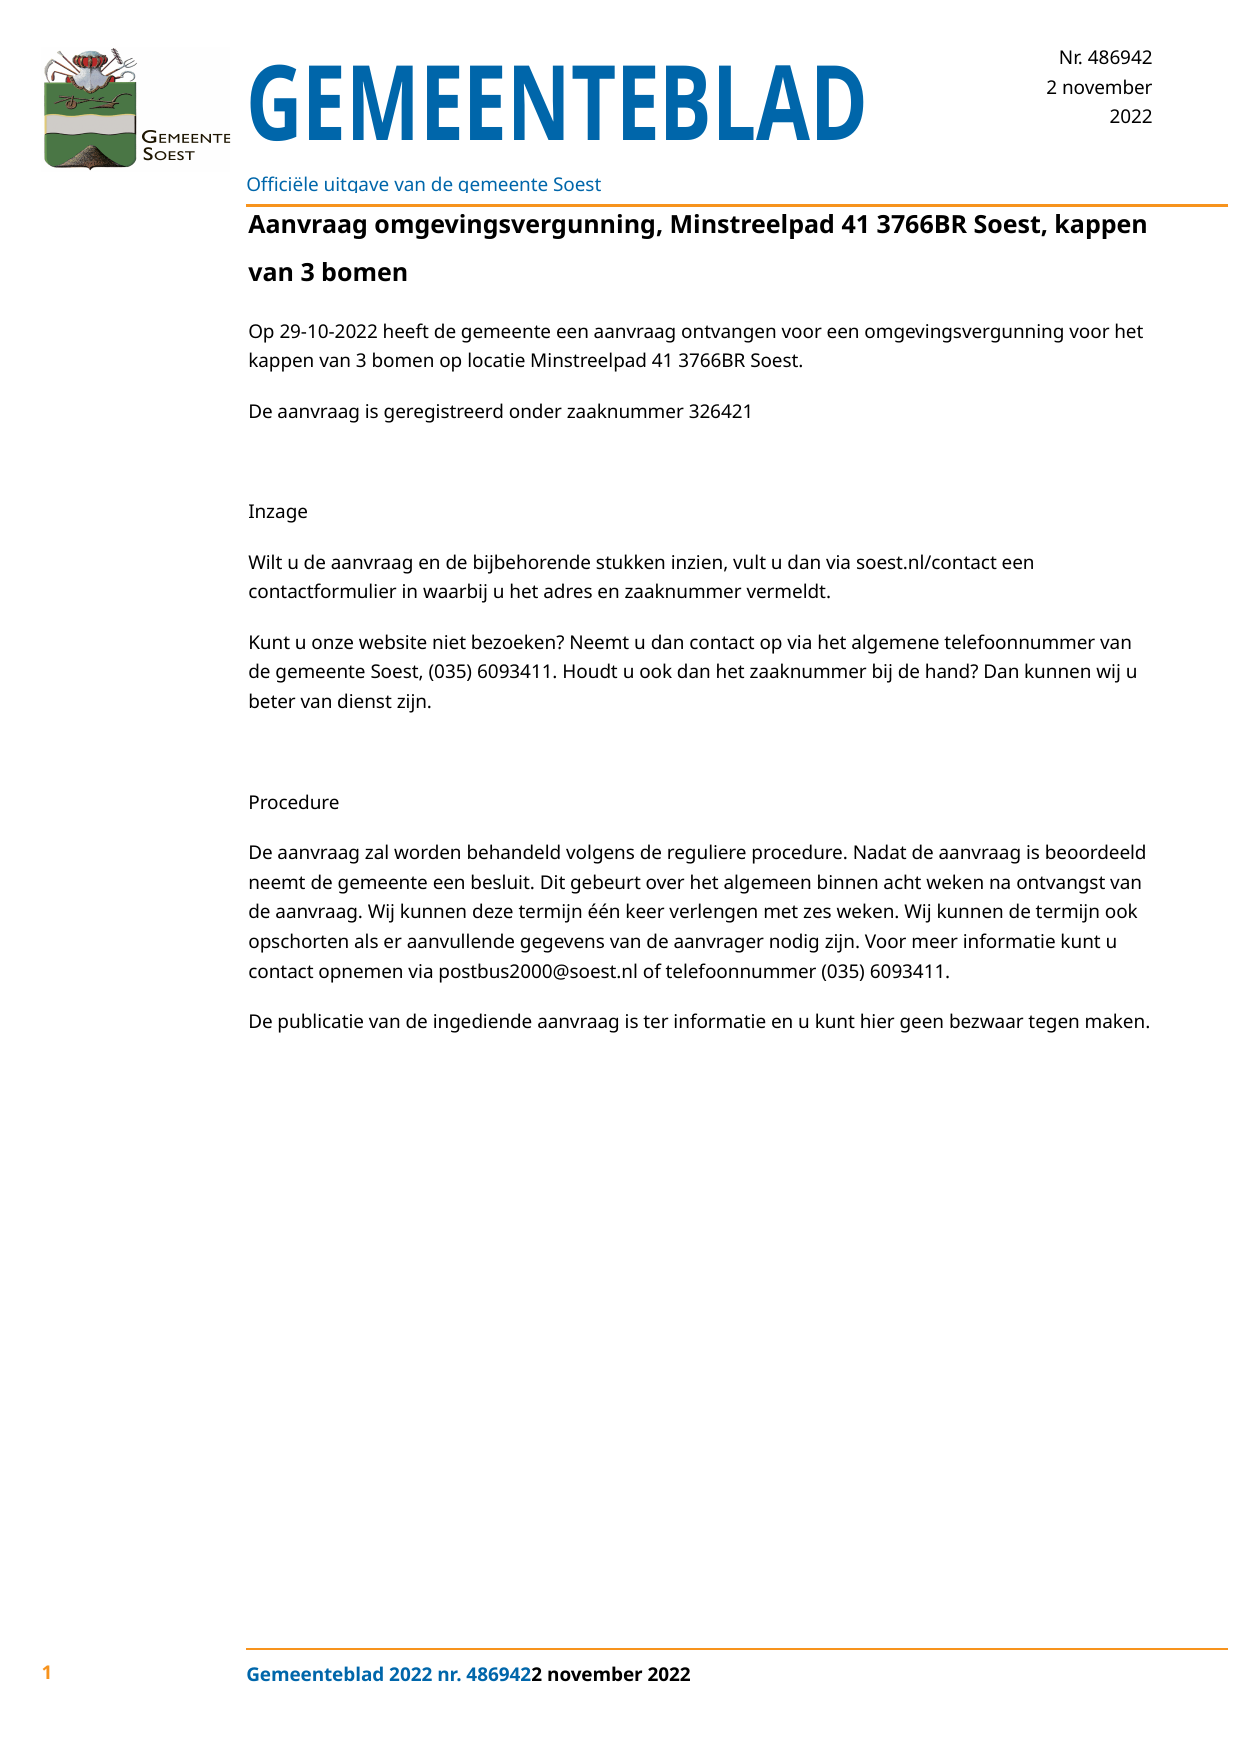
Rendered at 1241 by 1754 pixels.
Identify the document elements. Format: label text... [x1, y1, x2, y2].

text Inzage [248, 499, 1152, 524]
text Aanvraag omgevingsvergunning, Minstreelpad 41 3766BR Soest, kappen van 3 bomen [248, 207, 1152, 288]
picture [41, 47, 231, 172]
text Wilt u de aanvraag en de bijbehorende stukken inzien, vult u dan via soest.nl/contact een contactformulier in waarbij u het adres en zaaknummer vermeldt. [248, 549, 1152, 604]
text De publicatie van de ingediende aanvraag is ter informatie en u kunt hier geen bezwaar tegen maken. [248, 1008, 1152, 1034]
text De aanvraag is geregistreerd onder zaaknummer 326421 [248, 398, 1152, 424]
text Procedure [248, 789, 1152, 815]
text Op 29-10-2022 heeft de gemeente een aanvraag ontvangen voor een omgevingsvergunning voor het kappen van 3 bomen op locatie Minstreelpad 41 3766BR Soest. [248, 318, 1152, 373]
text De aanvraag zal worden behandeld volgens de reguliere procedure. Nadat de aanvraag is beoordeeld neemt de gemeente een besluit. Dit gebeurt over het algemeen binnen acht weken na ontvangst van de aanvraag. Wij kunnen deze termijn één keer verlengen met zes weken. Wij kunnen de termijn ook opschorten als er aanvullende gegevens van de aanvrager nodig zijn. Voor meer informatie kunt u contact opnemen via postbus2000@soest.nl of telefoonnummer (035) 6093411. [248, 839, 1152, 984]
text Kunt u onze website niet bezoeken? Neemt u dan contact op via het algemene telefoonnummer van de gemeente Soest, (035) 6093411. Houdt u ook dan het zaaknummer bij de hand? Dan kunnen wij u beter van dienst zijn. [248, 629, 1152, 714]
